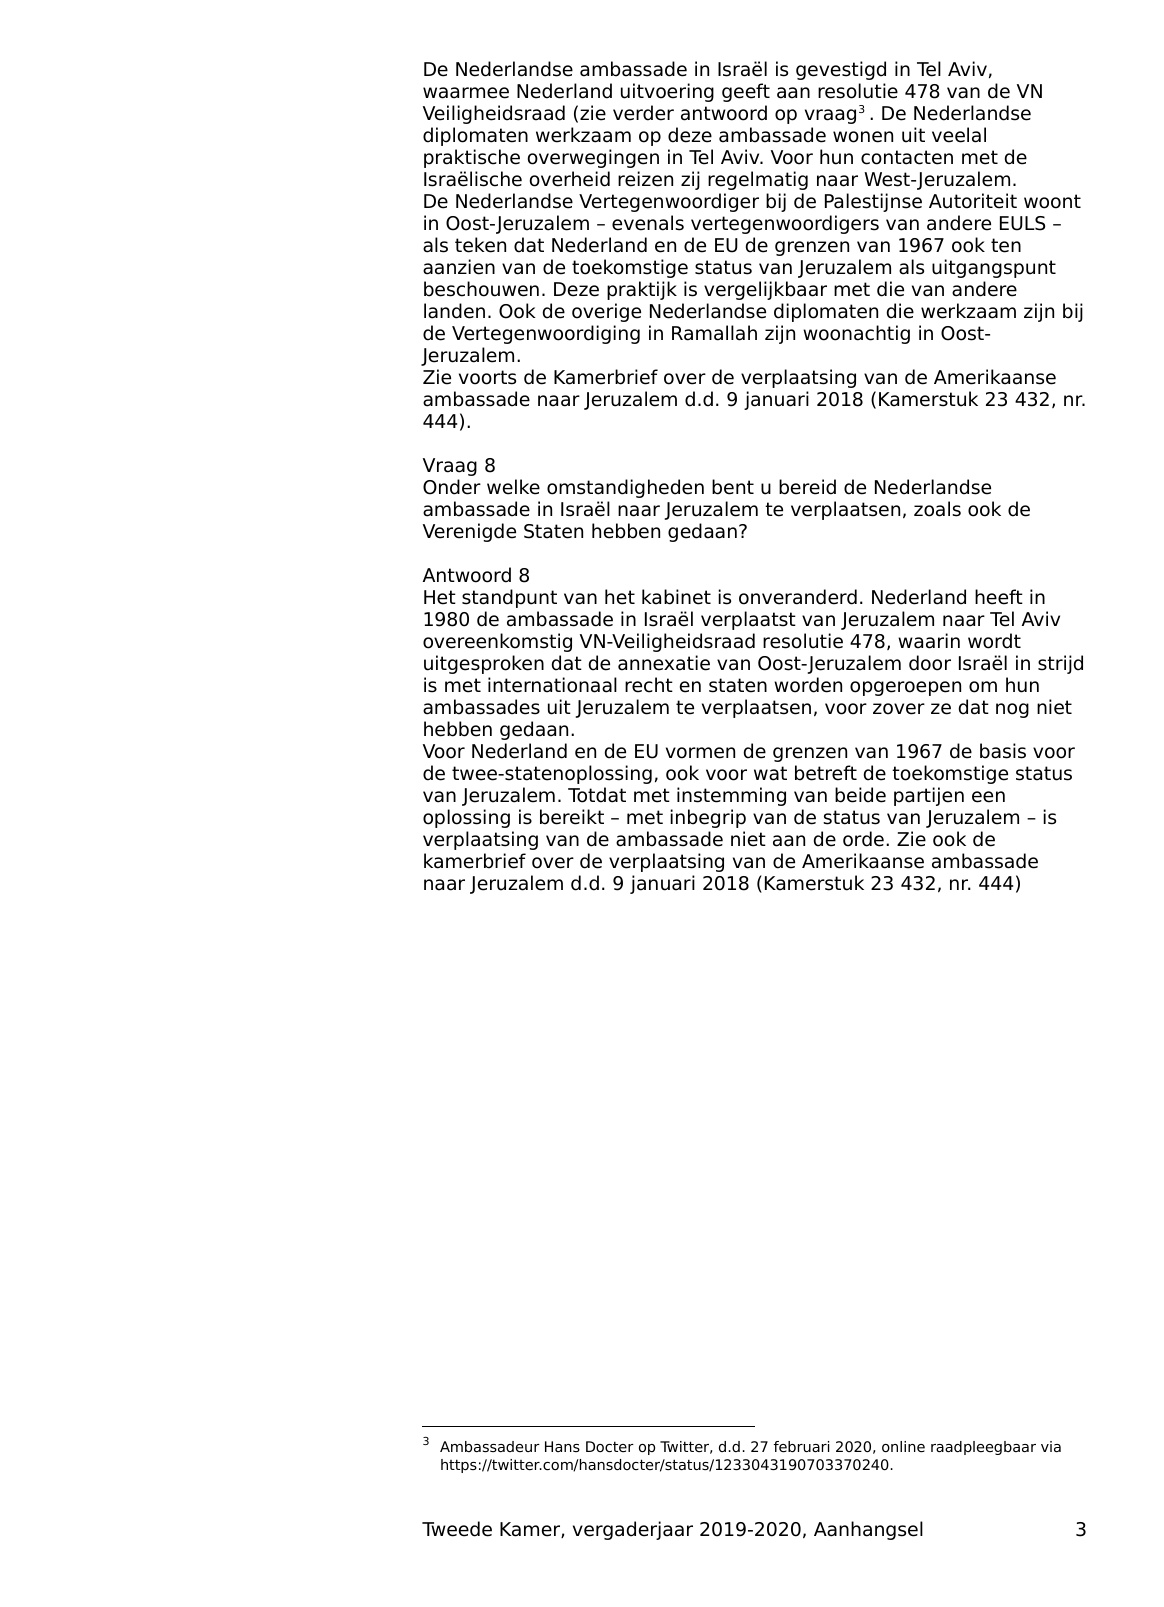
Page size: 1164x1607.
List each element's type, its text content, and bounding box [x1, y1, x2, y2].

text De Nederlandse ambassade in Israël is gevestigd in Tel Aviv, waarmee Nederland uitvoering geeft aan resolutie 478 van de VN Veiligheidsraad (zie verder antwoord op vraag. De Nederlandse diplomaten werkzaam op deze ambassade wonen uit veelal praktische overwegingen in Tel Aviv. Voor hun contacten met de Israëlische overheid reizen zij regelmatig naar West-Jeruzalem. [422, 59, 1087, 191]
text Onder welke omstandigheden bent u bereid de Nederlandse ambassade in Israël naar Jeruzalem te verplaatsen, zoals ook de Verenigde Staten hebben gedaan? [422, 477, 1087, 543]
text De Nederlandse Vertegenwoordiger bij de Palestijnse Autoriteit woont in Oost-Jeruzalem – evenals vertegenwoordigers van andere EULS – als teken dat Nederland en de EU de grenzen van 1967 ook ten aanzien van de toekomstige status van Jeruzalem als uitgangspunt beschouwen. Deze praktijk is vergelijkbaar met die van andere landen. Ook de overige Nederlandse diplomaten die werkzaam zijn bij de Vertegenwoordiging in Ramallah zijn woonachtig in Oost-Jeruzalem. [422, 191, 1087, 367]
text Antwoord 8 [422, 565, 1087, 587]
text Vraag 8 [422, 455, 1087, 477]
text Het standpunt van het kabinet is onveranderd. Nederland heeft in 1980 de ambassade in Israël verplaatst van Jeruzalem naar Tel Aviv overeenkomstig VN-Veiligheidsraad resolutie 478, waarin wordt uitgesproken dat de annexatie van Oost-Jeruzalem door Israël in strijd is met internationaal recht en staten worden opgeroepen om hun ambassades uit Jeruzalem te verplaatsen, voor zover ze dat nog niet hebben gedaan. [422, 587, 1087, 741]
text Zie voorts de Kamerbrief over de verplaatsing van de Amerikaanse ambassade naar Jeruzalem d.d. 9 januari 2018 (Kamerstuk 23 432, nr. 444). [422, 367, 1087, 433]
text Voor Nederland en de EU vormen de grenzen van 1967 de basis voor de twee-statenoplossing, ook voor wat betreft de toekomstige status van Jeruzalem. Totdat met instemming van beide partijen een oplossing is bereikt – met inbegrip van de status van Jeruzalem – is verplaatsing van de ambassade niet aan de orde. Zie ook de kamerbrief over de verplaatsing van de Amerikaanse ambassade naar Jeruzalem d.d. 9 januari 2018 (Kamerstuk 23 432, nr. 444) [422, 741, 1087, 895]
text Ambassadeur Hans Docter op Twitter, d.d. 27 februari 2020, online raadpleegbaar via https://twitter.com/hansdocter/status/1233043190703370240. [422, 1435, 1087, 1474]
